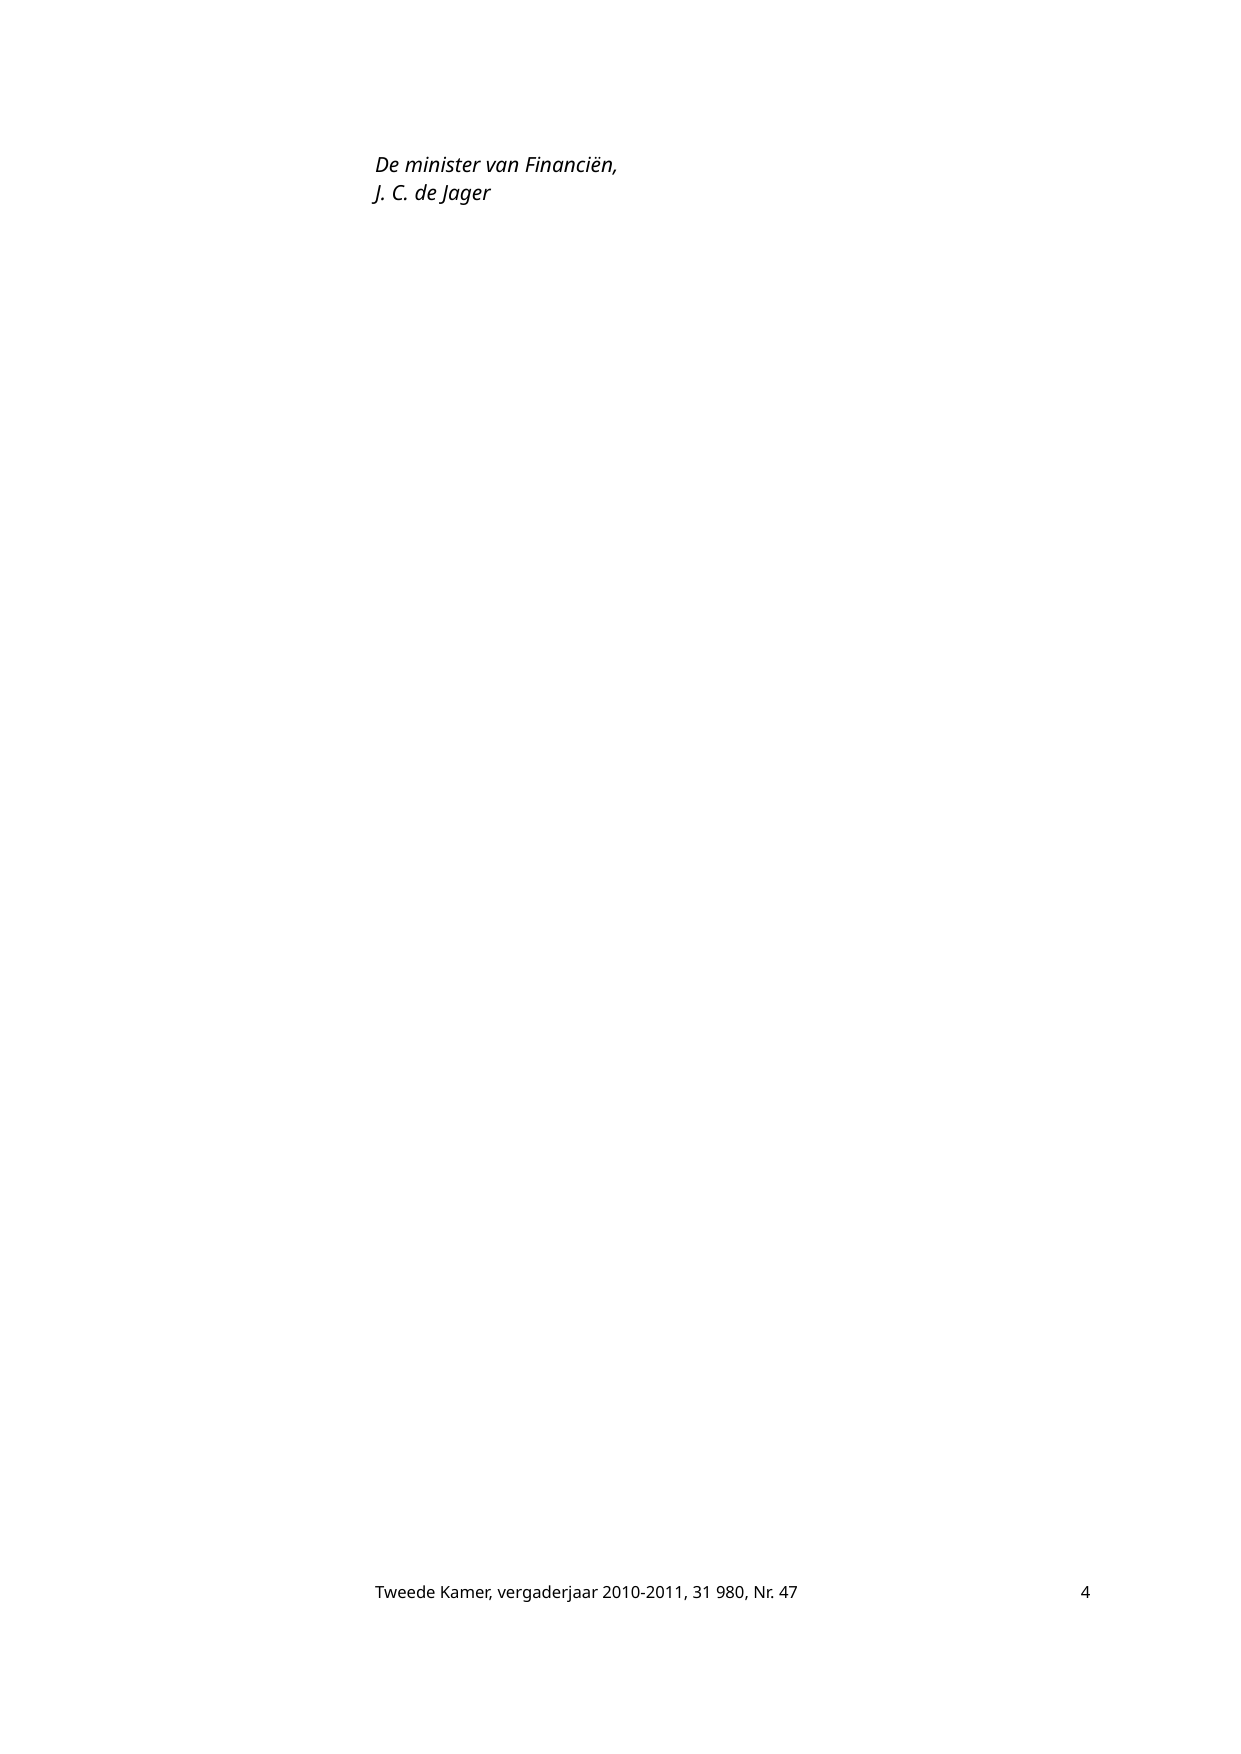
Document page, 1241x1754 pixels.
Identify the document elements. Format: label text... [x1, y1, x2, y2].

text J. C. de Jager [375, 178, 1090, 207]
text De minister van Financiën, [375, 150, 1090, 178]
